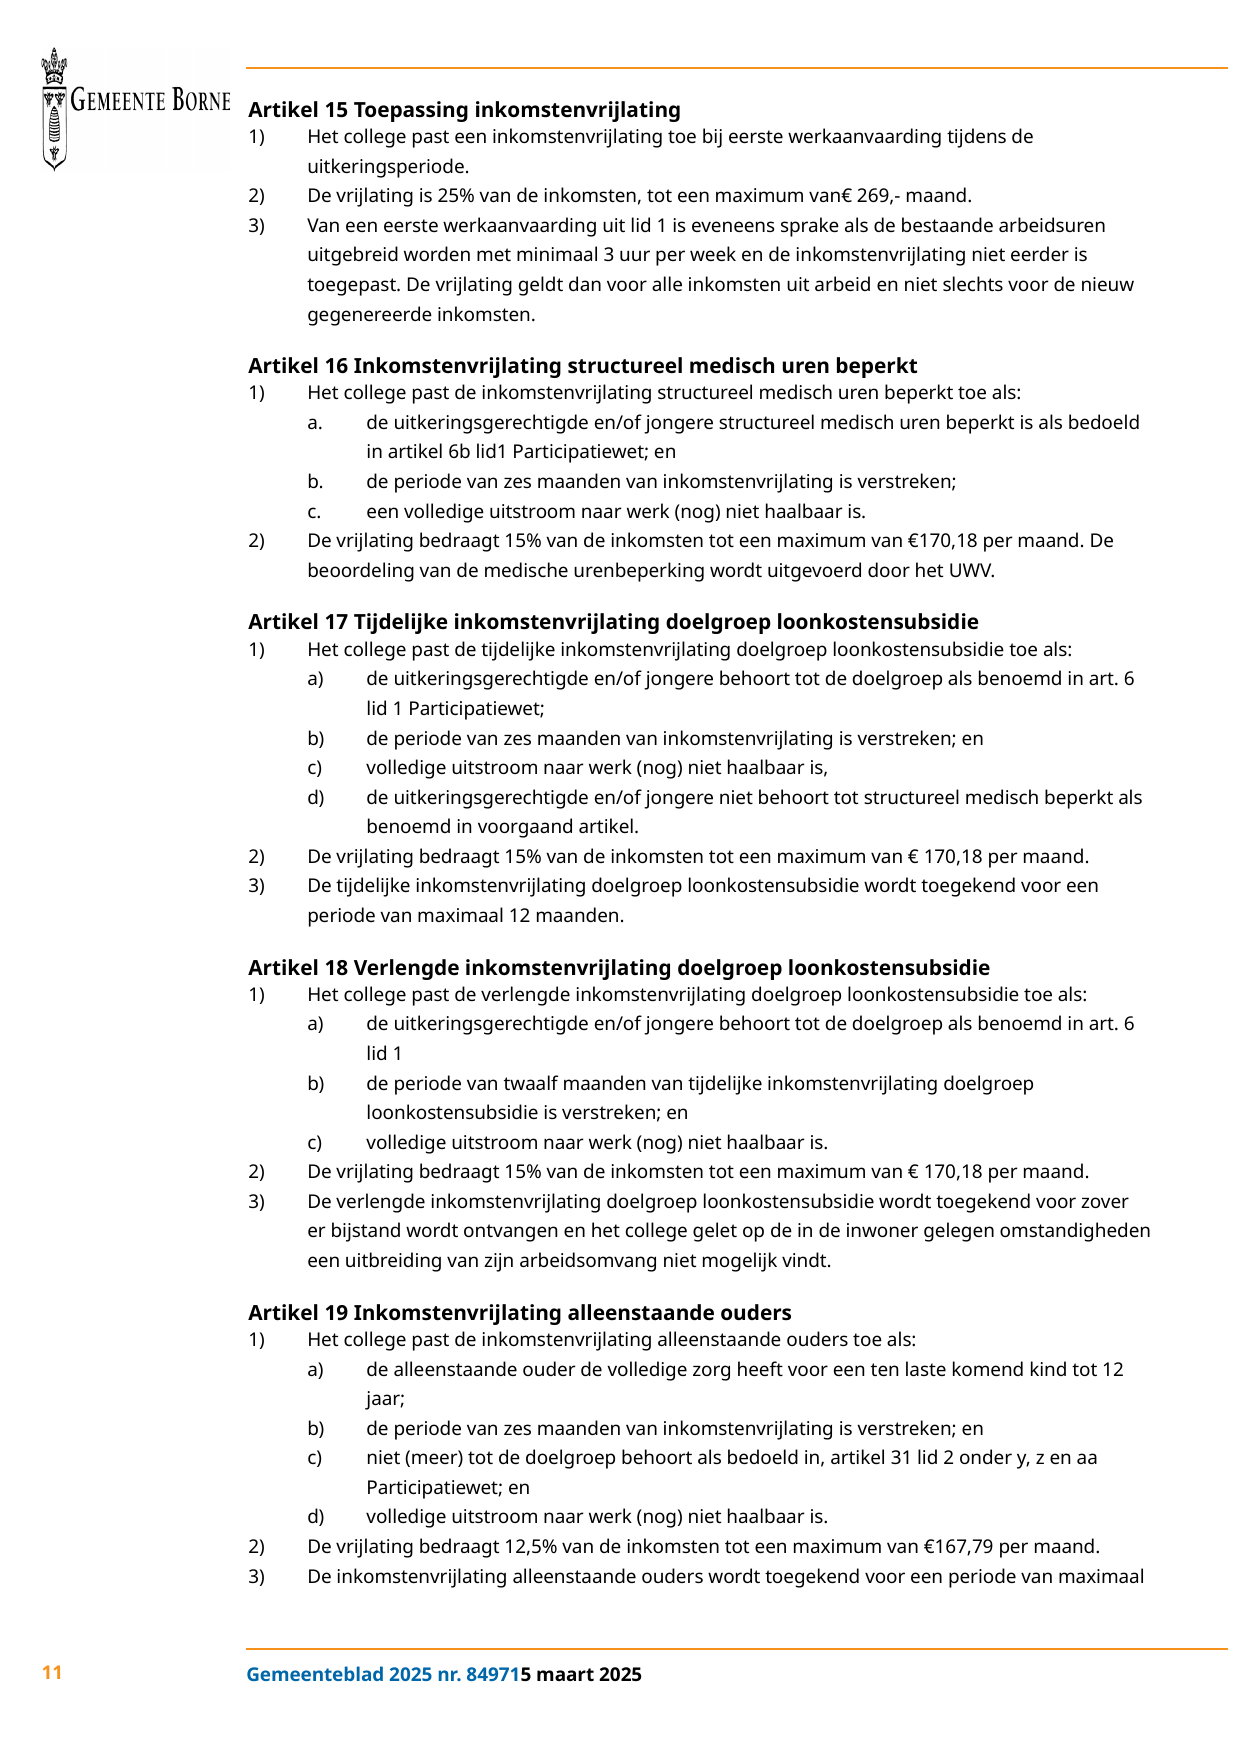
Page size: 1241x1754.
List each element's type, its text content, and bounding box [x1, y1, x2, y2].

list De inkomstenvrijlating alleenstaande ouders wordt toegekend voor een periode van maximaal [248, 1563, 1152, 1588]
text Artikel 19 Inkomstenvrijlating alleenstaande ouders [248, 1298, 1152, 1326]
list De vrijlating bedraagt 15% van de inkomsten tot een maximum van €170,18 per maand. De beoordeling van de medische urenbeperking wordt uitgevoerd door het UWV. [248, 527, 1152, 583]
list de periode van twaalf maanden van tijdelijke inkomstenvrijlating doelgroep loonkostensubsidie is verstreken; en [307, 1070, 1152, 1125]
list De vrijlating is 25% van de inkomsten, tot een maximum van€ 269,- maand. [248, 182, 1152, 208]
list Het college past de inkomstenvrijlating structureel medisch uren beperkt toe als: [248, 379, 1152, 405]
text Artikel 15 Toepassing inkomstenvrijlating [248, 95, 1152, 123]
list de periode van zes maanden van inkomstenvrijlating is verstreken; en [307, 1415, 1152, 1441]
list volledige uitstroom naar werk (nog) niet haalbaar is, [307, 754, 1152, 780]
list de uitkeringsgerechtigde en/of jongere niet behoort tot structureel medisch beperkt als benoemd in voorgaand artikel. [307, 784, 1152, 839]
list Het college past de verlengde inkomstenvrijlating doelgroep loonkostensubsidie toe als: [248, 981, 1152, 1007]
text Artikel 18 Verlengde inkomstenvrijlating doelgroep loonkostensubsidie [248, 953, 1152, 981]
list volledige uitstroom naar werk (nog) niet haalbaar is. [307, 1504, 1152, 1529]
list De vrijlating bedraagt 15% van de inkomsten tot een maximum van € 170,18 per maand. [248, 843, 1152, 869]
list Van een eerste werkaanvaarding uit lid 1 is eveneens sprake als de bestaande arbeidsuren uitgebreid worden met minimaal 3 uur per week en de inkomstenvrijlating niet eerder is toegepast. De vrijlating geldt dan voor alle inkomsten uit arbeid en niet slechts voor de nieuw gegenereerde inkomsten. [248, 212, 1152, 326]
list De tijdelijke inkomstenvrijlating doelgroep loonkostensubsidie wordt toegekend voor een periode van maximaal 12 maanden. [248, 873, 1152, 928]
list De vrijlating bedraagt 12,5% van de inkomsten tot een maximum van €167,79 per maand. [248, 1533, 1152, 1559]
list De verlengde inkomstenvrijlating doelgroep loonkostensubsidie wordt toegekend voor zover er bijstand wordt ontvangen en het college gelet op de in de inwoner gelegen omstandigheden een uitbreiding van zijn arbeidsomvang niet mogelijk vindt. [248, 1188, 1152, 1273]
list de periode van zes maanden van inkomstenvrijlating is verstreken; [307, 468, 1152, 494]
list Het college past de tijdelijke inkomstenvrijlating doelgroep loonkostensubsidie toe als: [248, 636, 1152, 662]
list volledige uitstroom naar werk (nog) niet haalbaar is. [307, 1129, 1152, 1155]
list niet (meer) tot de doelgroep behoort als bedoeld in, artikel 31 lid 2 onder y, z en aa Participatiewet; en [307, 1444, 1152, 1500]
text Artikel 17 Tijdelijke inkomstenvrijlating doelgroep loonkostensubsidie [248, 607, 1152, 636]
picture [41, 47, 231, 172]
list Het college past de inkomstenvrijlating alleenstaande ouders toe als: [248, 1326, 1152, 1352]
list Het college past een inkomstenvrijlating toe bij eerste werkaanvaarding tijdens de uitkeringsperiode. [248, 123, 1152, 178]
list de uitkeringsgerechtigde en/of jongere behoort tot de doelgroep als benoemd in art. 6 lid 1 [307, 1011, 1152, 1066]
list de uitkeringsgerechtigde en/of jongere structureel medisch uren beperkt is als bedoeld in artikel 6b lid1 Participatiewet; en [307, 409, 1152, 464]
list een volledige uitstroom naar werk (nog) niet haalbaar is. [307, 498, 1152, 524]
list de uitkeringsgerechtigde en/of jongere behoort tot de doelgroep als benoemd in art. 6 lid 1 Participatiewet; [307, 666, 1152, 721]
list de periode van zes maanden van inkomstenvrijlating is verstreken; en [307, 725, 1152, 750]
text Artikel 16 Inkomstenvrijlating structureel medisch uren beperkt [248, 351, 1152, 379]
list De vrijlating bedraagt 15% van de inkomsten tot een maximum van € 170,18 per maand. [248, 1158, 1152, 1184]
list de alleenstaande ouder de volledige zorg heeft voor een ten laste komend kind tot 12 jaar; [307, 1356, 1152, 1411]
